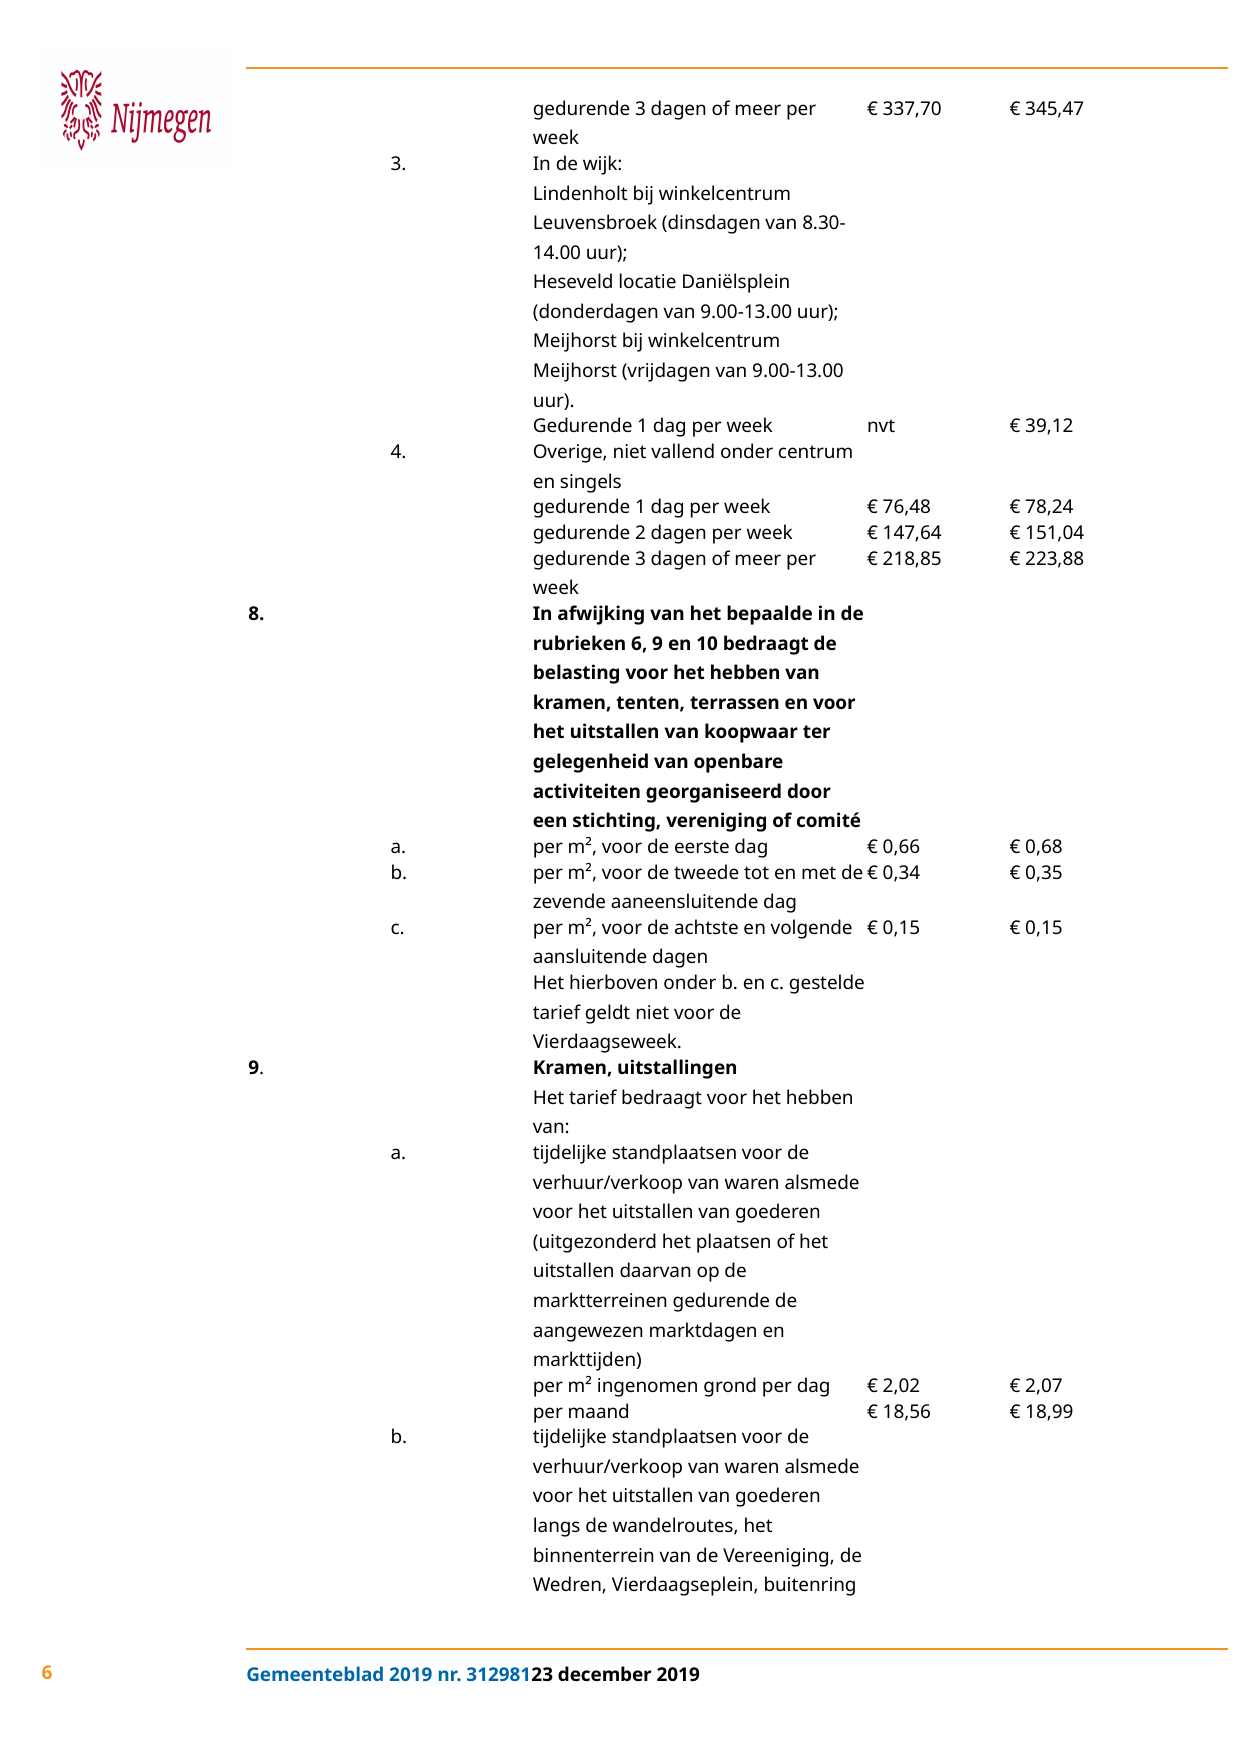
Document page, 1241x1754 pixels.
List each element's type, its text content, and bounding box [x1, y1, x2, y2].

table_cell gedurende 1 dag per week [533, 494, 867, 519]
table_cell [1009, 1139, 1152, 1372]
table_cell € 18,99 [1009, 1398, 1152, 1423]
table_cell [248, 438, 390, 493]
table_cell [867, 600, 1009, 833]
table_cell [248, 1372, 390, 1398]
table_cell 4. [390, 438, 533, 493]
table_cell [248, 519, 390, 545]
table_cell per m², voor de eerste dag [533, 833, 867, 859]
table_cell [390, 95, 533, 150]
table_cell € 337,70 [867, 95, 1009, 150]
table_cell [867, 150, 1009, 412]
table_cell € 0,15 [867, 914, 1009, 969]
table_cell [390, 494, 533, 519]
table_cell [248, 1139, 390, 1372]
table_cell [390, 1372, 533, 1398]
table_cell per m² ingenomen grond per dag [533, 1372, 867, 1398]
table_cell [867, 438, 1009, 493]
table_cell Kramen, uitstallingen Het tarief bedraagt voor het hebben van: [533, 1054, 867, 1139]
table_cell [1009, 438, 1152, 493]
table_cell [390, 600, 533, 833]
table_cell [1009, 600, 1152, 833]
picture [41, 47, 231, 172]
table_cell per m², voor de achtste en volgende aansluitende dagen [533, 914, 867, 969]
table_cell gedurende 3 dagen of meer per week [533, 95, 867, 150]
table_cell € 0,35 [1009, 859, 1152, 914]
table_cell [248, 970, 390, 1054]
table_cell [390, 970, 533, 1054]
table_cell € 0,15 [1009, 914, 1152, 969]
table_cell Gedurende 1 dag per week [533, 413, 867, 438]
table_cell [390, 413, 533, 438]
table_cell € 2,02 [867, 1372, 1009, 1398]
table_cell In de wijk: Lindenholt bij winkelcentrum Leuvensbroek (dinsdagen van 8.30-14.00 uur); Heseveld locatie Daniëlsplein (donderdagen van 9.00-13.00 uur); Meijhorst bij winkelcentrum Meijhorst (vrijdagen van 9.00-13.00 uur). [533, 150, 867, 412]
table_cell b. [390, 1424, 533, 1597]
table_cell [248, 859, 390, 914]
table_cell [248, 150, 390, 412]
table_cell [1009, 1054, 1152, 1139]
table_cell 9. [248, 1054, 390, 1139]
table_cell tijdelijke standplaatsen voor de verhuur/verkoop van waren alsmede voor het uitstallen van goederen (uitgezonderd het plaatsen of het uitstallen daarvan op de marktterreinen gedurende de aangewezen marktdagen en markttijden) [533, 1139, 867, 1372]
table_cell a. [390, 833, 533, 859]
table_cell [390, 1398, 533, 1423]
table_cell [248, 1398, 390, 1423]
table_cell [867, 970, 1009, 1054]
table_cell In afwijking van het bepaalde in de rubrieken 6, 9 en 10 bedraagt de belasting voor het hebben van kramen, tenten, terrassen en voor het uitstallen van koopwaar ter gelegenheid van openbare activiteiten georganiseerd door een stichting, vereniging of comité [533, 600, 867, 833]
table_cell [248, 1424, 390, 1597]
table_cell 8. [248, 600, 390, 833]
table_cell b. [390, 859, 533, 914]
table_cell Het hierboven onder b. en c. gestelde tarief geldt niet voor de Vierdaagseweek. [533, 970, 867, 1054]
table_cell per m², voor de tweede tot en met de zevende aaneensluitende dag [533, 859, 867, 914]
table_cell € 39,12 [1009, 413, 1152, 438]
table_cell € 0,68 [1009, 833, 1152, 859]
table_cell [1009, 1424, 1152, 1597]
table_cell [248, 494, 390, 519]
table_cell gedurende 3 dagen of meer per week [533, 545, 867, 600]
table_cell [1009, 150, 1152, 412]
table_cell c. [390, 914, 533, 969]
table_cell [248, 413, 390, 438]
table_cell [1009, 970, 1152, 1054]
table_cell nvt [867, 413, 1009, 438]
table_cell [390, 519, 533, 545]
table_cell Overige, niet vallend onder centrum en singels [533, 438, 867, 493]
table_cell [248, 95, 390, 150]
table_cell € 223,88 [1009, 545, 1152, 600]
table_cell € 0,34 [867, 859, 1009, 914]
table_cell per maand [533, 1398, 867, 1423]
table_cell tijdelijke standplaatsen voor de verhuur/verkoop van waren alsmede voor het uitstallen van goederen langs de wandelroutes, het binnenterrein van de Vereeniging, de Wedren, Vierdaagseplein, buitenring [533, 1424, 867, 1597]
table_cell € 2,07 [1009, 1372, 1152, 1398]
table_cell [390, 1054, 533, 1139]
table_cell € 151,04 [1009, 519, 1152, 545]
table_cell € 218,85 [867, 545, 1009, 600]
table_cell [867, 1424, 1009, 1597]
table_cell [248, 914, 390, 969]
table_cell a. [390, 1139, 533, 1372]
table_cell € 76,48 [867, 494, 1009, 519]
table_cell € 18,56 [867, 1398, 1009, 1423]
table_cell [867, 1054, 1009, 1139]
table_cell € 345,47 [1009, 95, 1152, 150]
table_cell 3. [390, 150, 533, 412]
table_cell [248, 833, 390, 859]
table_cell [248, 545, 390, 600]
table_cell € 0,66 [867, 833, 1009, 859]
table_cell € 78,24 [1009, 494, 1152, 519]
table_cell € 147,64 [867, 519, 1009, 545]
table_cell [390, 545, 533, 600]
table_cell [867, 1139, 1009, 1372]
table_cell gedurende 2 dagen per week [533, 519, 867, 545]
